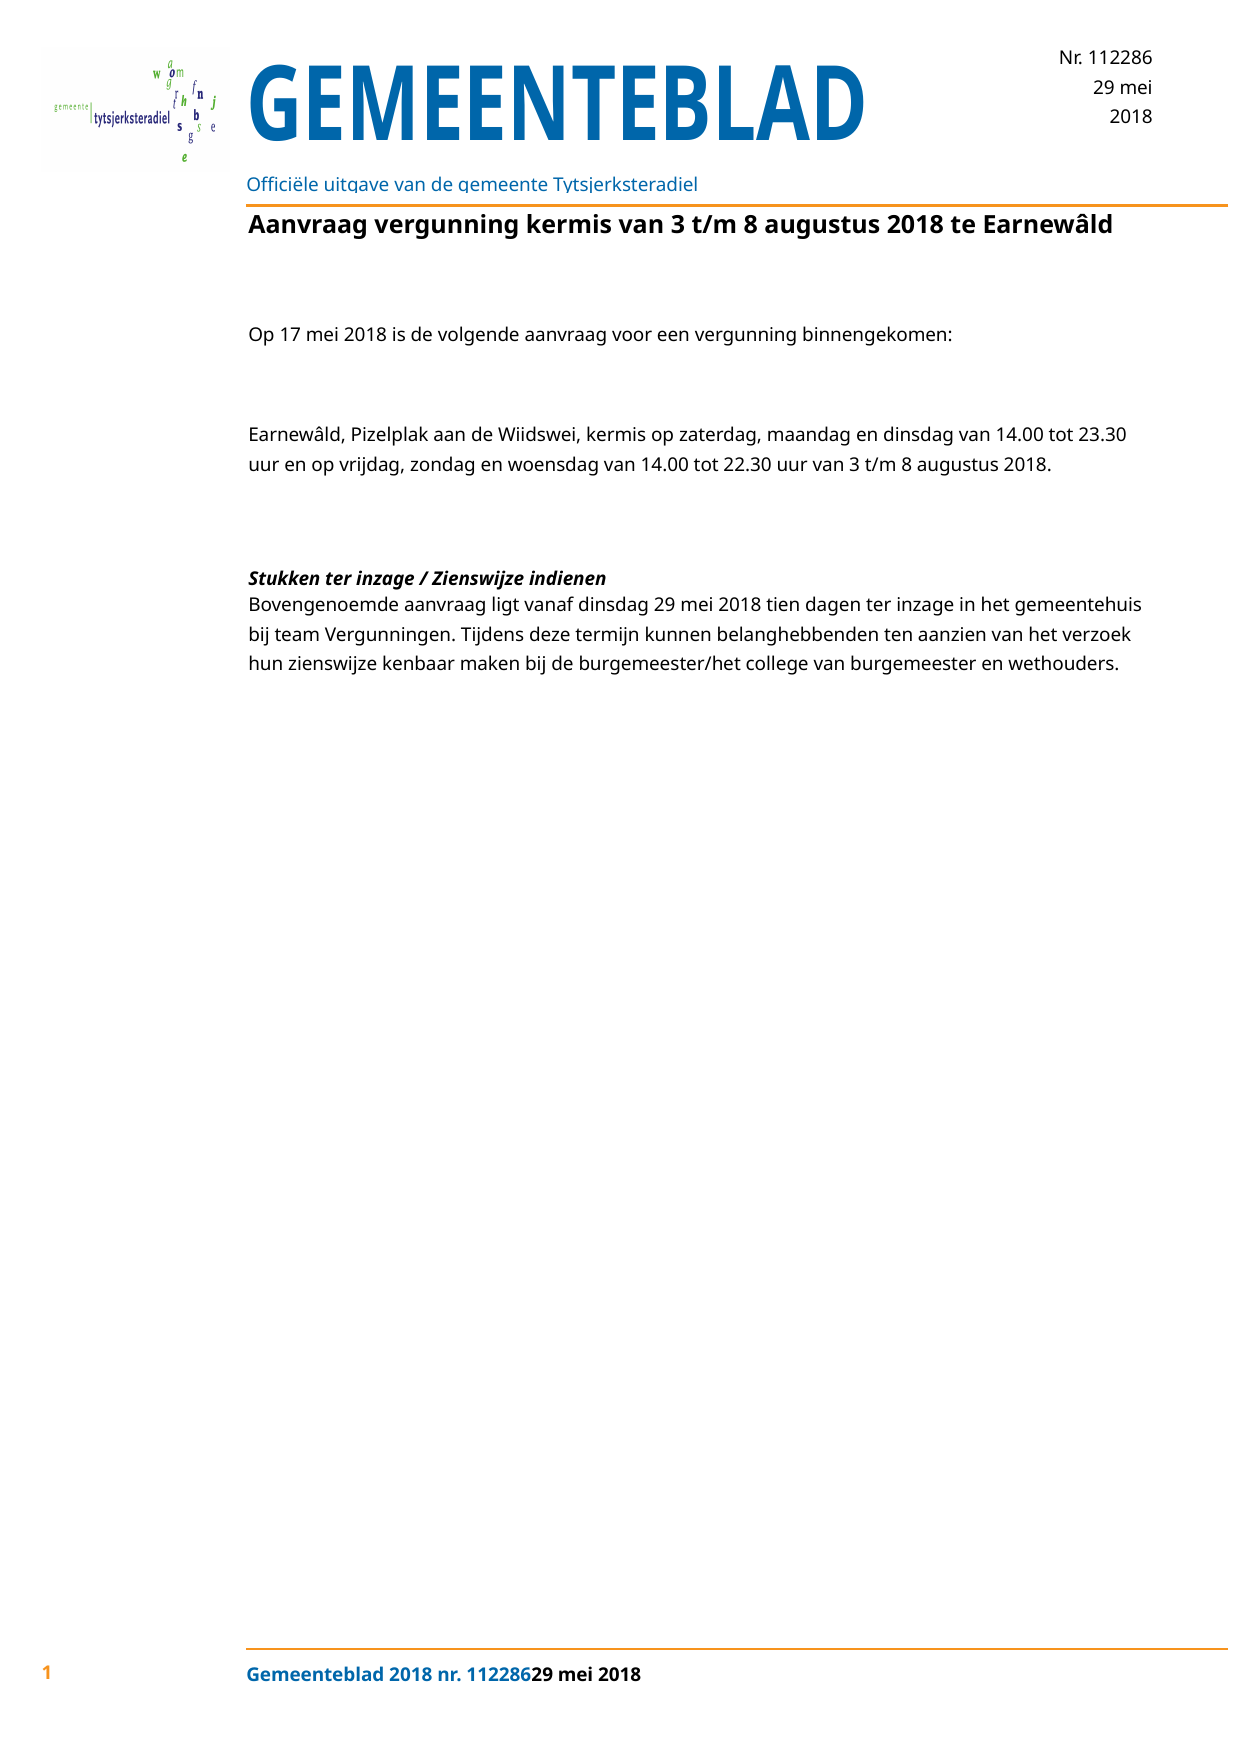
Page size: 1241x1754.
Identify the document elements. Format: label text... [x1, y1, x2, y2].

text Bovengenoemde aanvraag ligt vanaf dinsdag 29 mei 2018 tien dagen ter inzage in het gemeentehuis bij team Vergunningen. Tijdens deze termijn kunnen belanghebbenden ten aanzien van het verzoek hun zienswijze kenbaar maken bij de burgemeester/het college van burgemeester en wethouders. [248, 591, 1152, 676]
text Op 17 mei 2018 is de volgende aanvraag voor een vergunning binnengekomen: [248, 321, 1152, 346]
text Stukken ter inzage / Zienswijze indienen [248, 566, 1152, 591]
text Aanvraag vergunning kermis van 3 t/m 8 augustus 2018 te Earnewâld [248, 207, 1152, 241]
picture [41, 47, 231, 172]
text Earnewâld, Pizelplak aan de Wiidswei, kermis op zaterdag, maandag en dinsdag van 14.00 tot 23.30 uur en op vrijdag, zondag en woensdag van 14.00 tot 22.30 uur van 3 t/m 8 augustus 2018. [248, 422, 1152, 477]
